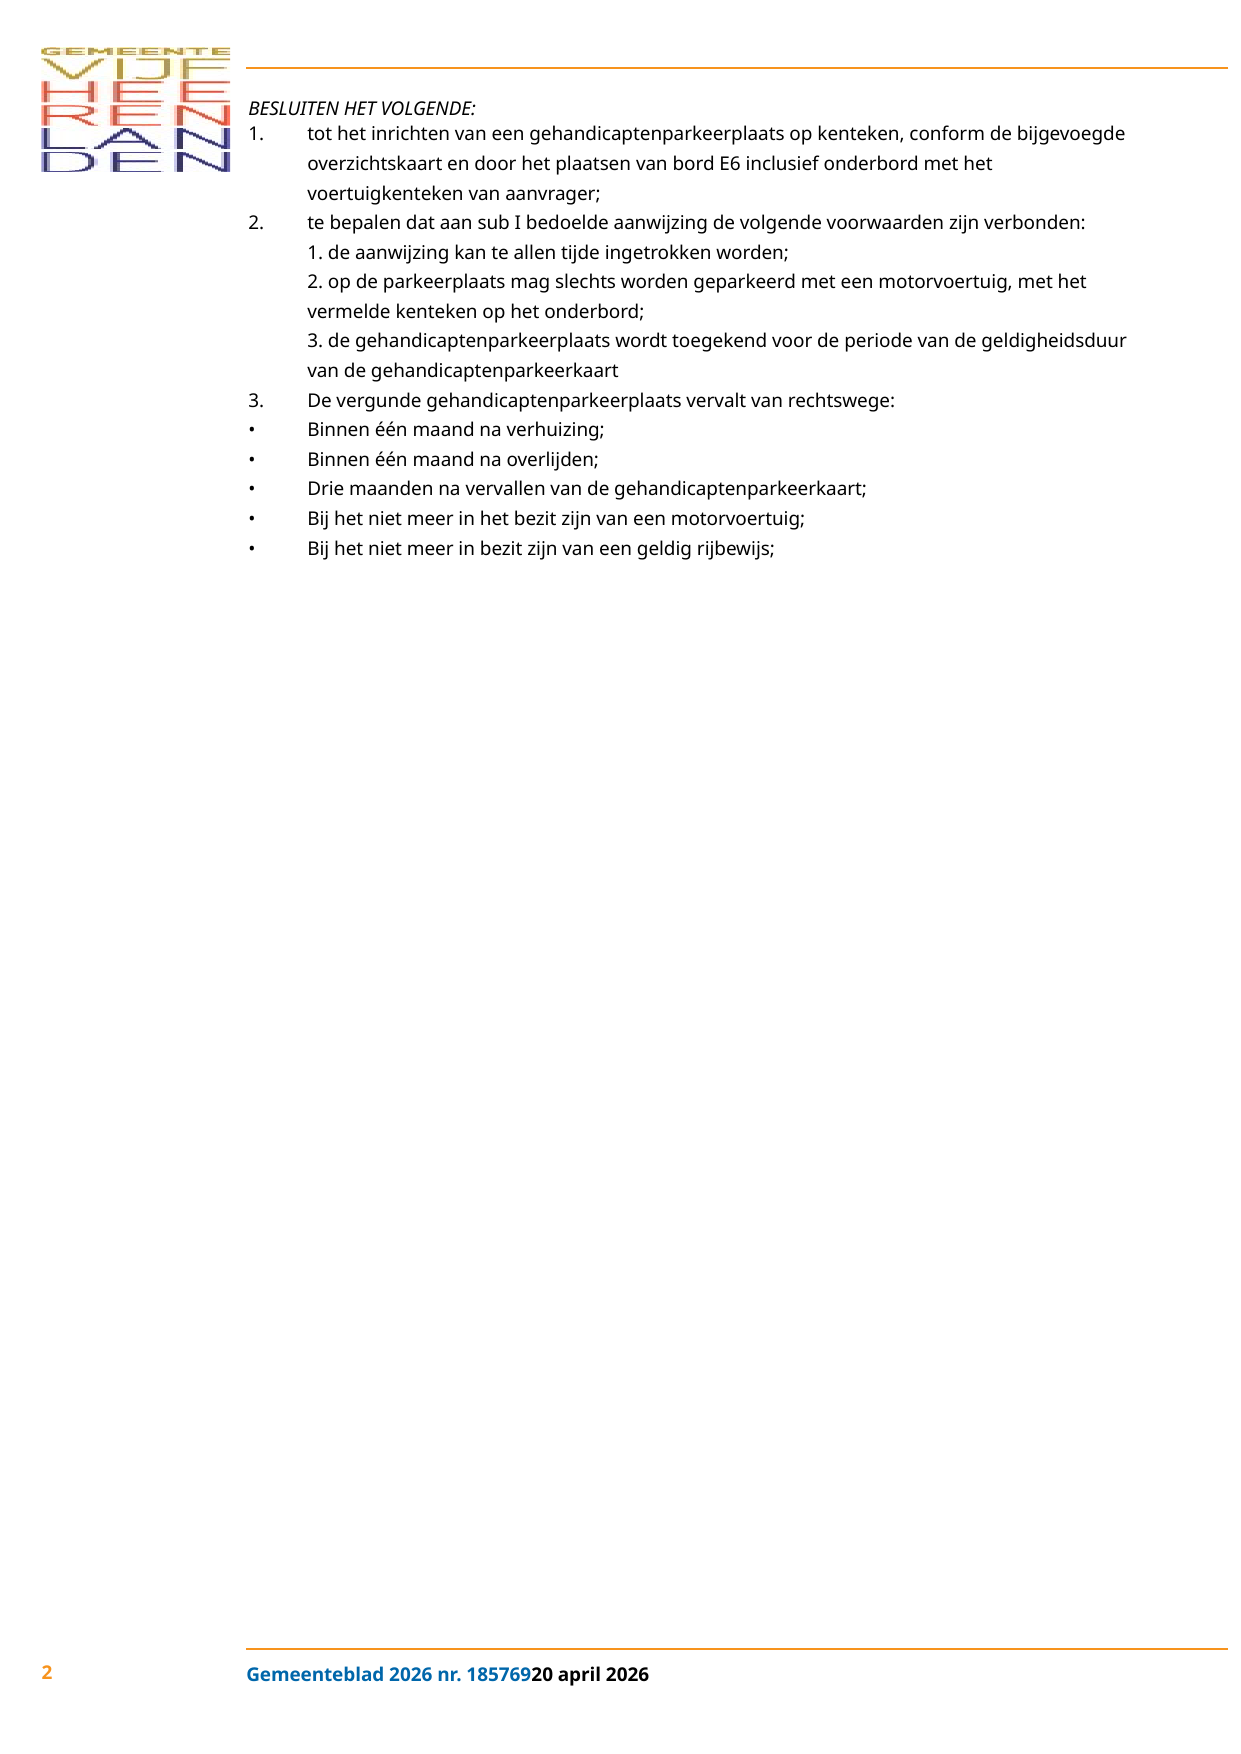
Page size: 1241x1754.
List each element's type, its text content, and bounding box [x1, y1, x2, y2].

list De vergunde gehandicaptenparkeerplaats vervalt van rechtswege: [248, 387, 1152, 412]
text BESLUITEN HET VOLGENDE: [248, 95, 1152, 121]
list tot het inrichten van een gehandicaptenparkeerplaats op kenteken, conform de bijgevoegde overzichtskaart en door het plaatsen van bord E6 inclusief onderbord met het voertuigkenteken van aanvrager; [248, 121, 1152, 205]
list Binnen één maand na verhuizing; [248, 416, 1152, 442]
list 2. op de parkeerplaats mag slechts worden geparkeerd met een motorvoertuig, met het vermelde kenteken op het onderbord; [248, 268, 1152, 324]
list Binnen één maand na overlijden; [248, 446, 1152, 472]
list Drie maanden na vervallen van de gehandicaptenparkeerkaart; [248, 476, 1152, 501]
list Bij het niet meer in het bezit zijn van een motorvoertuig; [248, 505, 1152, 531]
list 3. de gehandicaptenparkeerplaats wordt toegekend voor de periode van de geldigheidsduur van de gehandicaptenparkeerkaart [248, 328, 1152, 383]
list te bepalen dat aan sub I bedoelde aanwijzing de volgende voorwaarden zijn verbonden: [248, 209, 1152, 235]
picture [41, 47, 231, 172]
list 1. de aanwijzing kan te allen tijde ingetrokken worden; [248, 239, 1152, 264]
list Bij het niet meer in bezit zijn van een geldig rijbewijs; [248, 535, 1152, 560]
